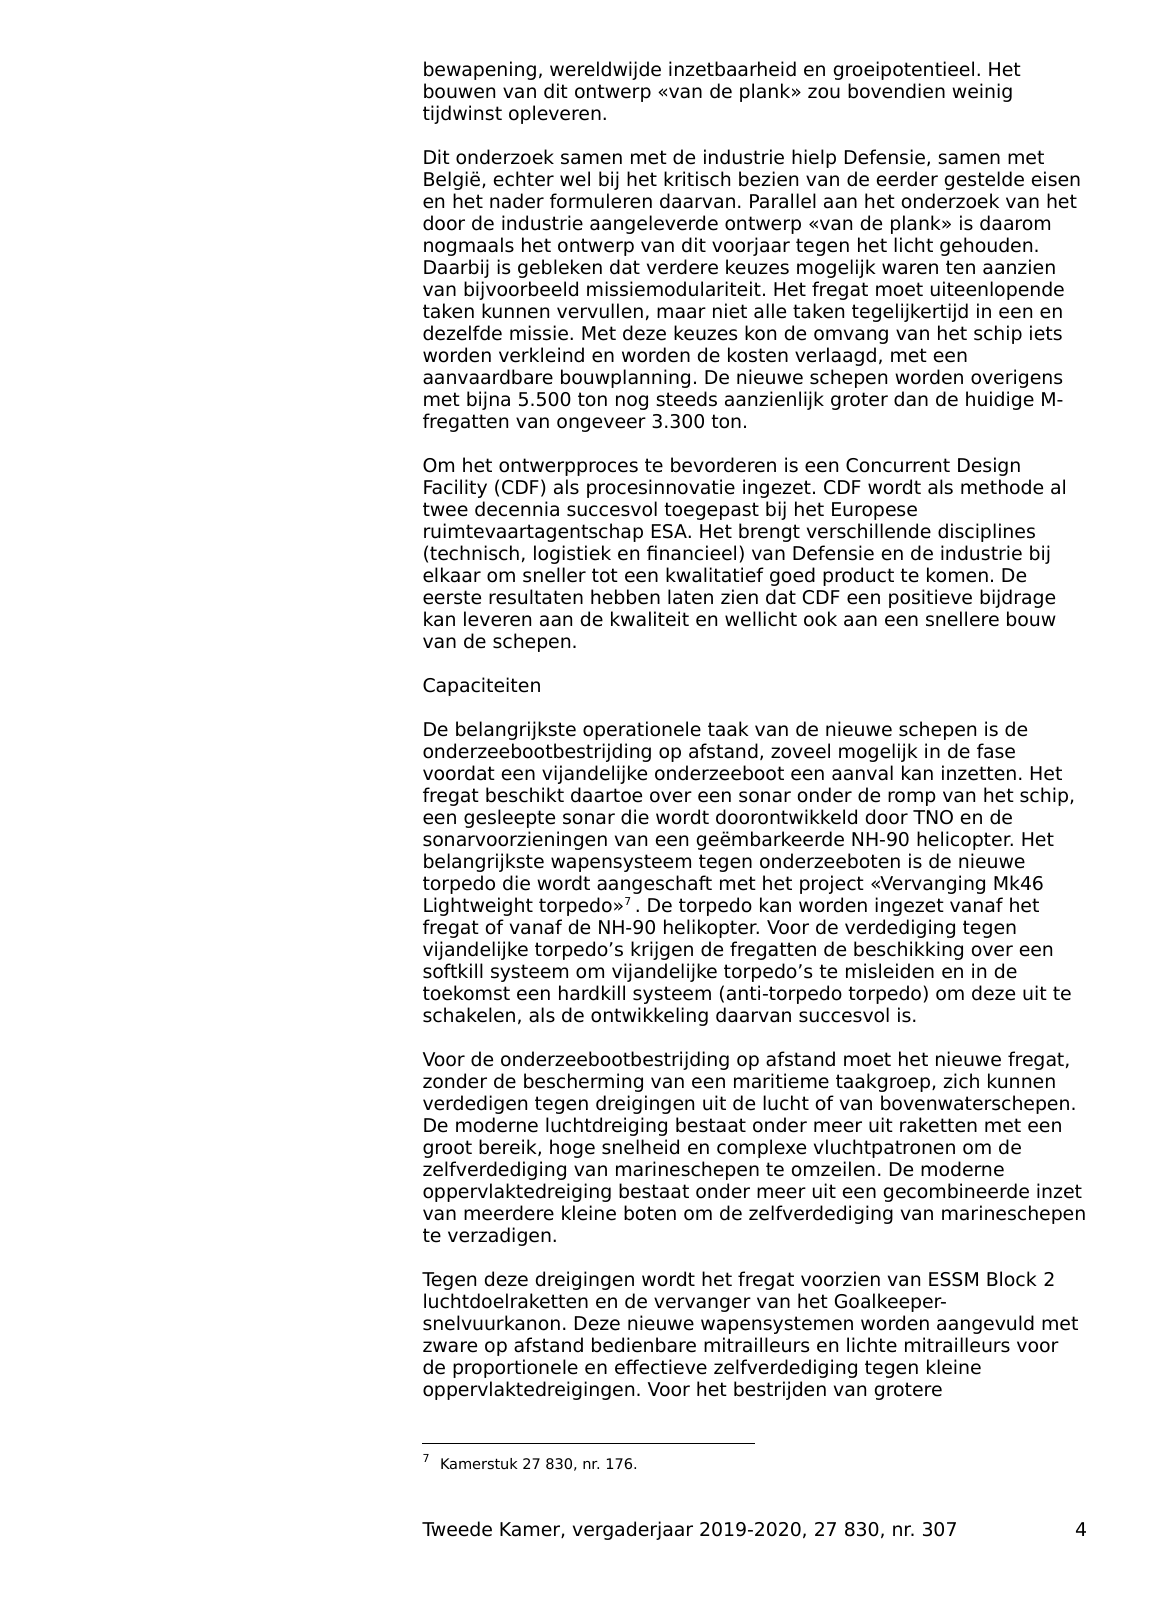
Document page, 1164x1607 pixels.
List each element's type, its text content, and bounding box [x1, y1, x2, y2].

text De belangrijkste operationele taak van de nieuwe schepen is de onderzeebootbestrijding op afstand, zoveel mogelijk in de fase voordat een vijandelijke onderzeeboot een aanval kan inzetten. Het fregat beschikt daartoe over een sonar onder de romp van het schip, een gesleepte sonar die wordt doorontwikkeld door TNO en de sonarvoorzieningen van een geëmbarkeerde NH-90 helicopter. Het belangrijkste wapensysteem tegen onderzeeboten is de nieuwe torpedo die wordt aangeschaft met het project «Vervanging Mk46 Lightweight torpedo». De torpedo kan worden ingezet vanaf het fregat of vanaf de NH-90 helikopter. Voor de verdediging tegen vijandelijke torpedo’s krijgen de fregatten de beschikking over een softkill systeem om vijandelijke torpedo’s te misleiden en in de toekomst een hardkill systeem (anti-torpedo torpedo) om deze uit te schakelen, als de ontwikkeling daarvan succesvol is. [422, 719, 1087, 1027]
text Kamerstuk 27 830, nr. 176. [422, 1452, 1087, 1474]
text bewapening, wereldwijde inzetbaarheid en groeipotentieel. Het bouwen van dit ontwerp «van de plank» zou bovendien weinig tijdwinst opleveren. [422, 59, 1087, 125]
text Tegen deze dreigingen wordt het fregat voorzien van ESSM Block 2 luchtdoelraketten en de vervanger van het Goalkeeper-snelvuurkanon. Deze nieuwe wapensystemen worden aangevuld met zware op afstand bedienbare mitrailleurs en lichte mitrailleurs voor de proportionele en effectieve zelfverdediging tegen kleine oppervlaktedreigingen. Voor het bestrijden van grotere [422, 1269, 1087, 1401]
text Om het ontwerpproces te bevorderen is een Concurrent Design Facility (CDF) als procesinnovatie ingezet. CDF wordt als methode al twee decennia succesvol toegepast bij het Europese ruimtevaartagentschap ESA. Het brengt verschillende disciplines (technisch, logistiek en financieel) van Defensie en de industrie bij elkaar om sneller tot een kwalitatief goed product te komen. De eerste resultaten hebben laten zien dat CDF een positieve bijdrage kan leveren aan de kwaliteit en wellicht ook aan een snellere bouw van de schepen. [422, 455, 1087, 653]
text Voor de onderzeebootbestrijding op afstand moet het nieuwe fregat, zonder de bescherming van een maritieme taakgroep, zich kunnen verdedigen tegen dreigingen uit de lucht of van bovenwaterschepen. De moderne luchtdreiging bestaat onder meer uit raketten met een groot bereik, hoge snelheid en complexe vluchtpatronen om de zelfverdediging van marineschepen te omzeilen. De moderne oppervlaktedreiging bestaat onder meer uit een gecombineerde inzet van meerdere kleine boten om de zelfverdediging van marineschepen te verzadigen. [422, 1049, 1087, 1247]
subtitle Capaciteiten [422, 675, 1087, 697]
text Dit onderzoek samen met de industrie hielp Defensie, samen met België, echter wel bij het kritisch bezien van de eerder gestelde eisen en het nader formuleren daarvan. Parallel aan het onderzoek van het door de industrie aangeleverde ontwerp «van de plank» is daarom nogmaals het ontwerp van dit voorjaar tegen het licht gehouden. Daarbij is gebleken dat verdere keuzes mogelijk waren ten aanzien van bijvoorbeeld missiemodulariteit. Het fregat moet uiteenlopende taken kunnen vervullen, maar niet alle taken tegelijkertijd in een en dezelfde missie. Met deze keuzes kon de omvang van het schip iets worden verkleind en worden de kosten verlaagd, met een aanvaardbare bouwplanning. De nieuwe schepen worden overigens met bijna 5.500 ton nog steeds aanzienlijk groter dan de huidige M-fregatten van ongeveer 3.300 ton. [422, 147, 1087, 433]
